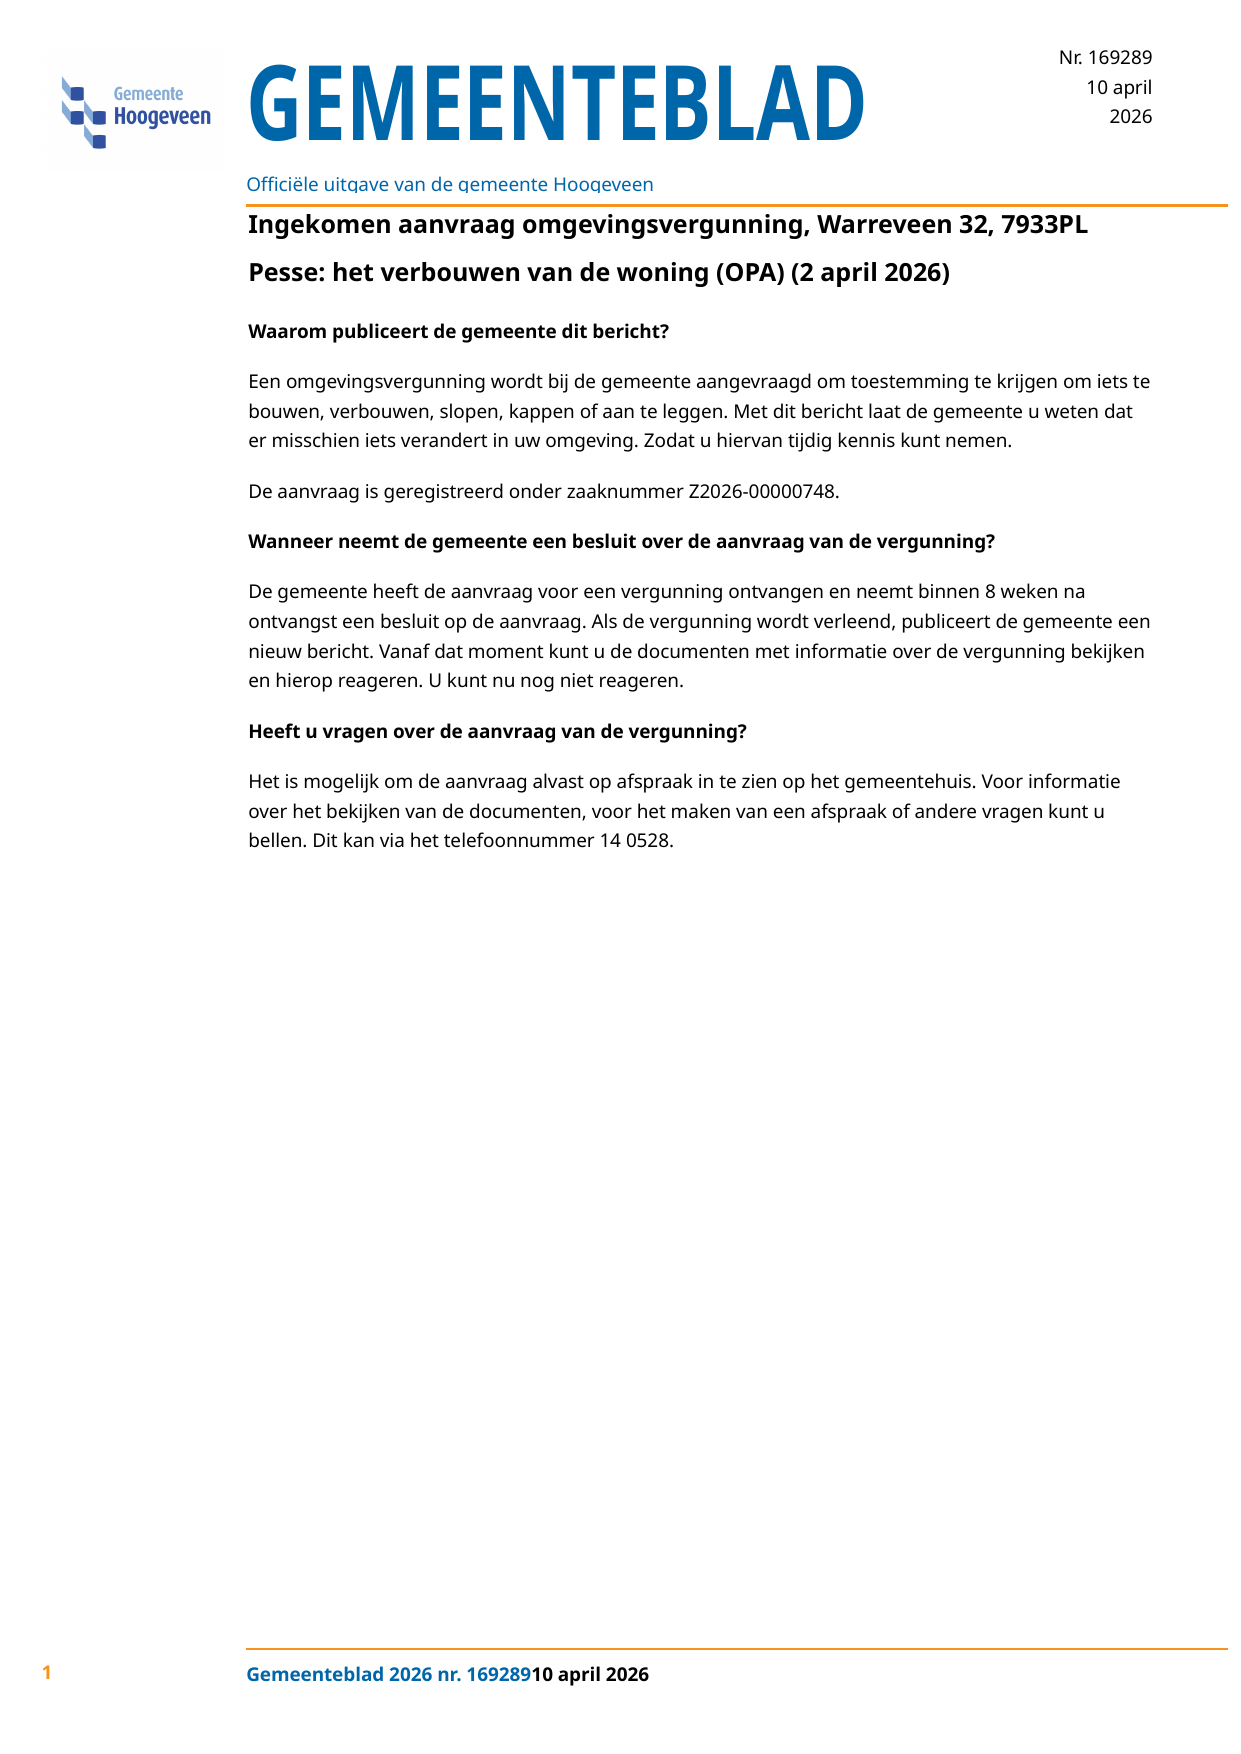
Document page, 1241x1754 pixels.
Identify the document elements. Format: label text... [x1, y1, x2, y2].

picture [41, 47, 231, 172]
text Wanneer neemt de gemeente een besluit over de aanvraag van de vergunning? [248, 528, 1152, 554]
text De aanvraag is geregistreerd onder zaaknummer Z2026-00000748. [248, 478, 1152, 504]
text Heeft u vragen over de aanvraag van de vergunning? [248, 718, 1152, 744]
text Ingekomen aanvraag omgevingsvergunning, Warreveen 32, 7933PL Pesse: het verbouwen van de woning (OPA) (2 april 2026) [248, 207, 1152, 288]
text Waarom publiceert de gemeente dit bericht? [248, 318, 1152, 344]
text Het is mogelijk om de aanvraag alvast op afspraak in te zien op het gemeentehuis. Voor informatie over het bekijken van de documenten, voor het maken van een afspraak of andere vragen kunt u bellen. Dit kan via het telefoonnummer 14 0528. [248, 768, 1152, 853]
text De gemeente heeft de aanvraag voor een vergunning ontvangen en neemt binnen 8 weken na ontvangst een besluit op de aanvraag. Als de vergunning wordt verleend, publiceert de gemeente een nieuw bericht. Vanaf dat moment kunt u de documenten met informatie over de vergunning bekijken en hierop reageren. U kunt nu nog niet reageren. [248, 579, 1152, 693]
text Een omgevingsvergunning wordt bij de gemeente aangevraagd om toestemming te krijgen om iets te bouwen, verbouwen, slopen, kappen of aan te leggen. Met dit bericht laat de gemeente u weten dat er misschien iets verandert in uw omgeving. Zodat u hiervan tijdig kennis kunt nemen. [248, 368, 1152, 453]
